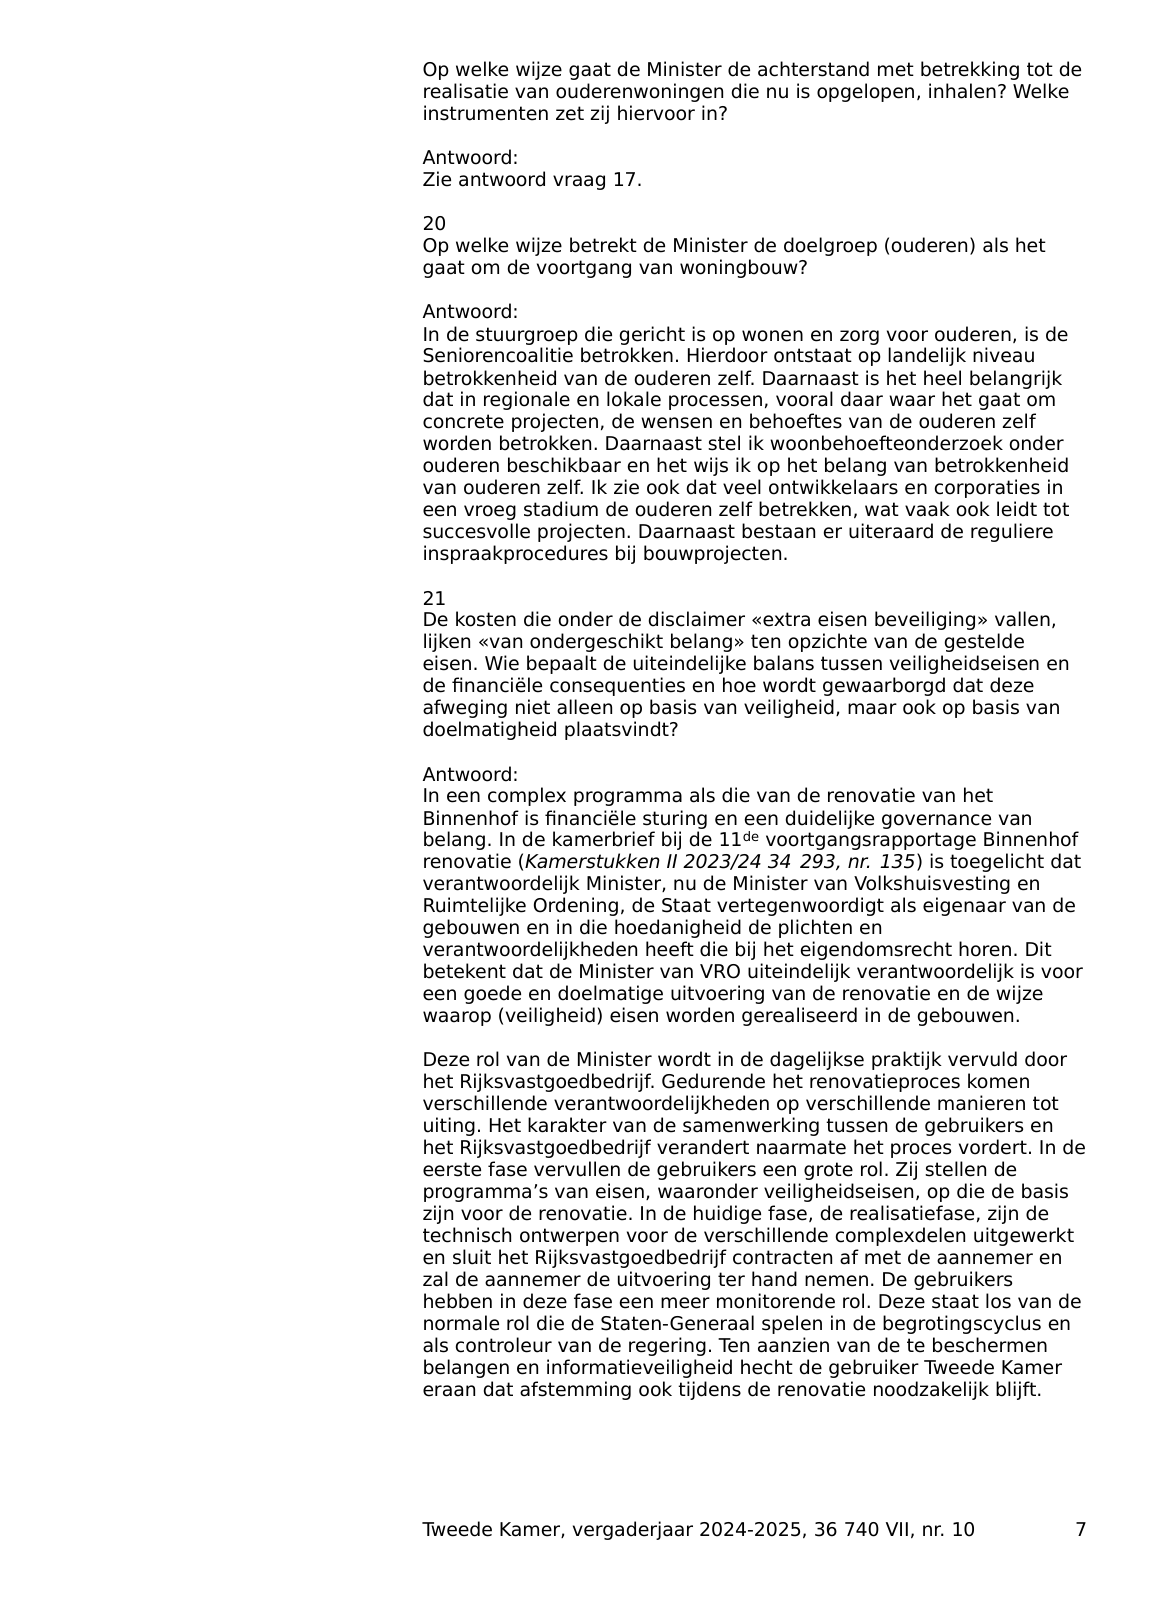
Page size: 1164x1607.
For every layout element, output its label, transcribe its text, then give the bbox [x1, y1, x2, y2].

text Op welke wijze betrekt de Minister de doelgroep (ouderen) als het gaat om de voortgang van woningbouw? [422, 235, 1087, 279]
text De kosten die onder de disclaimer «extra eisen beveiliging» vallen, lijken «van ondergeschikt belang» ten opzichte van de gestelde eisen. Wie bepaalt de uiteindelijke balans tussen veiligheidseisen en de financiële consequenties en hoe wordt gewaarborgd dat deze afweging niet alleen op basis van veiligheid, maar ook op basis van doelmatigheid plaatsvindt? [422, 609, 1087, 741]
text 21 [422, 587, 1087, 609]
text In de stuurgroep die gericht is op wonen en zorg voor ouderen, is de Seniorencoalitie betrokken. Hierdoor ontstaat op landelijk niveau betrokkenheid van de ouderen zelf. Daarnaast is het heel belangrijk dat in regionale en lokale processen, vooral daar waar het gaat om concrete projecten, de wensen en behoeftes van de ouderen zelf worden betrokken. Daarnaast stel ik woonbehoefteonderzoek onder ouderen beschikbaar en het wijs ik op het belang van betrokkenheid van ouderen zelf. Ik zie ook dat veel ontwikkelaars en corporaties in een vroeg stadium de ouderen zelf betrekken, wat vaak ook leidt tot succesvolle projecten. Daarnaast bestaan er uiteraard de reguliere inspraakprocedures bij bouwprojecten. [422, 323, 1087, 565]
text 20 [422, 213, 1087, 235]
text Antwoord: [422, 147, 1087, 169]
text Antwoord: [422, 763, 1087, 785]
text Antwoord: [422, 301, 1087, 323]
text Op welke wijze gaat de Minister de achterstand met betrekking tot de realisatie van ouderenwoningen die nu is opgelopen, inhalen? Welke instrumenten zet zij hiervoor in? [422, 59, 1087, 125]
text Deze rol van de Minister wordt in de dagelijkse praktijk vervuld door het Rijksvastgoedbedrijf. Gedurende het renovatieproces komen verschillende verantwoordelijkheden op verschillende manieren tot uiting. Het karakter van de samenwerking tussen de gebruikers en het Rijksvastgoedbedrijf verandert naarmate het proces vordert. In de eerste fase vervullen de gebruikers een grote rol. Zij stellen de programma’s van eisen, waaronder veiligheidseisen, op die de basis zijn voor de renovatie. In de huidige fase, de realisatiefase, zijn de technisch ontwerpen voor de verschillende complexdelen uitgewerkt en sluit het Rijksvastgoedbedrijf contracten af met de aannemer en zal de aannemer de uitvoering ter hand nemen. De gebruikers hebben in deze fase een meer monitorende rol. Deze staat los van de normale rol die de Staten-Generaal spelen in de begrotingscyclus en als controleur van de regering. Ten aanzien van de te beschermen belangen en informatieveiligheid hecht de gebruiker Tweede Kamer eraan dat afstemming ook tijdens de renovatie noodzakelijk blijft. [422, 1049, 1087, 1401]
text In een complex programma als die van de renovatie van het Binnenhof is financiële sturing en een duidelijke governance van belang. In de kamerbrief bij de 11de voortgangsrapportage Binnenhof renovatie (Kamerstukken II 2023/24 34 293, nr. 135) is toegelicht dat verantwoordelijk Minister, nu de Minister van Volkshuisvesting en Ruimtelijke Ordening, de Staat vertegenwoordigt als eigenaar van de gebouwen en in die hoedanigheid de plichten en verantwoordelijkheden heeft die bij het eigendomsrecht horen. Dit betekent dat de Minister van VRO uiteindelijk verantwoordelijk is voor een goede en doelmatige uitvoering van de renovatie en de wijze waarop (veiligheid) eisen worden gerealiseerd in de gebouwen. [422, 785, 1087, 1027]
text Zie antwoord vraag 17. [422, 169, 1087, 191]
